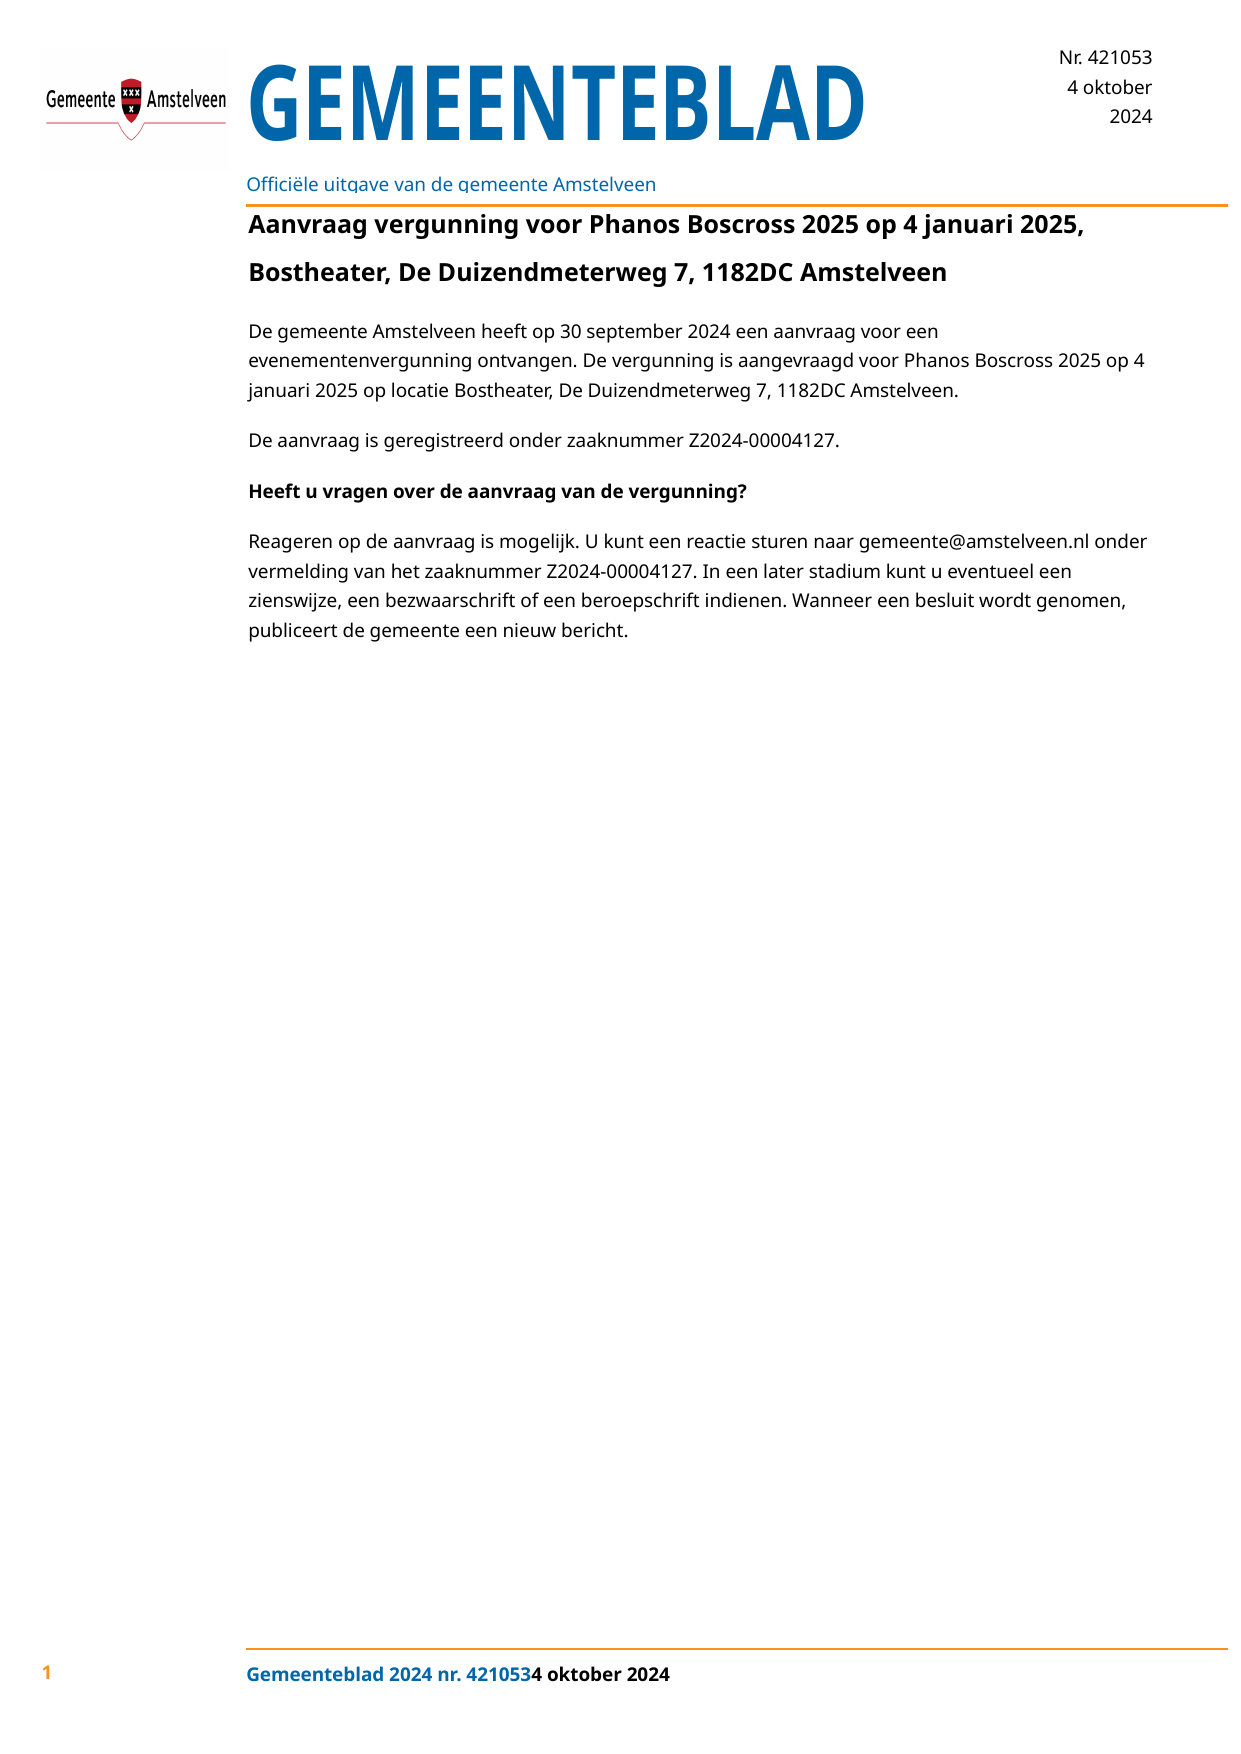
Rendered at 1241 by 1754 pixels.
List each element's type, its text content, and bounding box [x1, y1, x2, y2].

text Aanvraag vergunning voor Phanos Boscross 2025 op 4 januari 2025, Bostheater, De Duizendmeterweg 7, 1182DC Amstelveen [248, 207, 1152, 288]
text Heeft u vragen over de aanvraag van de vergunning? [248, 478, 1152, 504]
text De aanvraag is geregistreerd onder zaaknummer Z2024-00004127. [248, 427, 1152, 453]
text Reageren op de aanvraag is mogelijk. U kunt een reactie sturen naar gemeente@amstelveen.nl onder vermelding van het zaaknummer Z2024-00004127. In een later stadium kunt u eventueel een zienswijze, een bezwaarschrift of een beroepschrift indienen. Wanneer een besluit wordt genomen, publiceert de gemeente een nieuw bericht. [248, 528, 1152, 643]
picture [41, 47, 231, 172]
text De gemeente Amstelveen heeft op 30 september 2024 een aanvraag voor een evenementenvergunning ontvangen. De vergunning is aangevraagd voor Phanos Boscross 2025 op 4 januari 2025 op locatie Bostheater, De Duizendmeterweg 7, 1182DC Amstelveen. [248, 318, 1152, 403]
